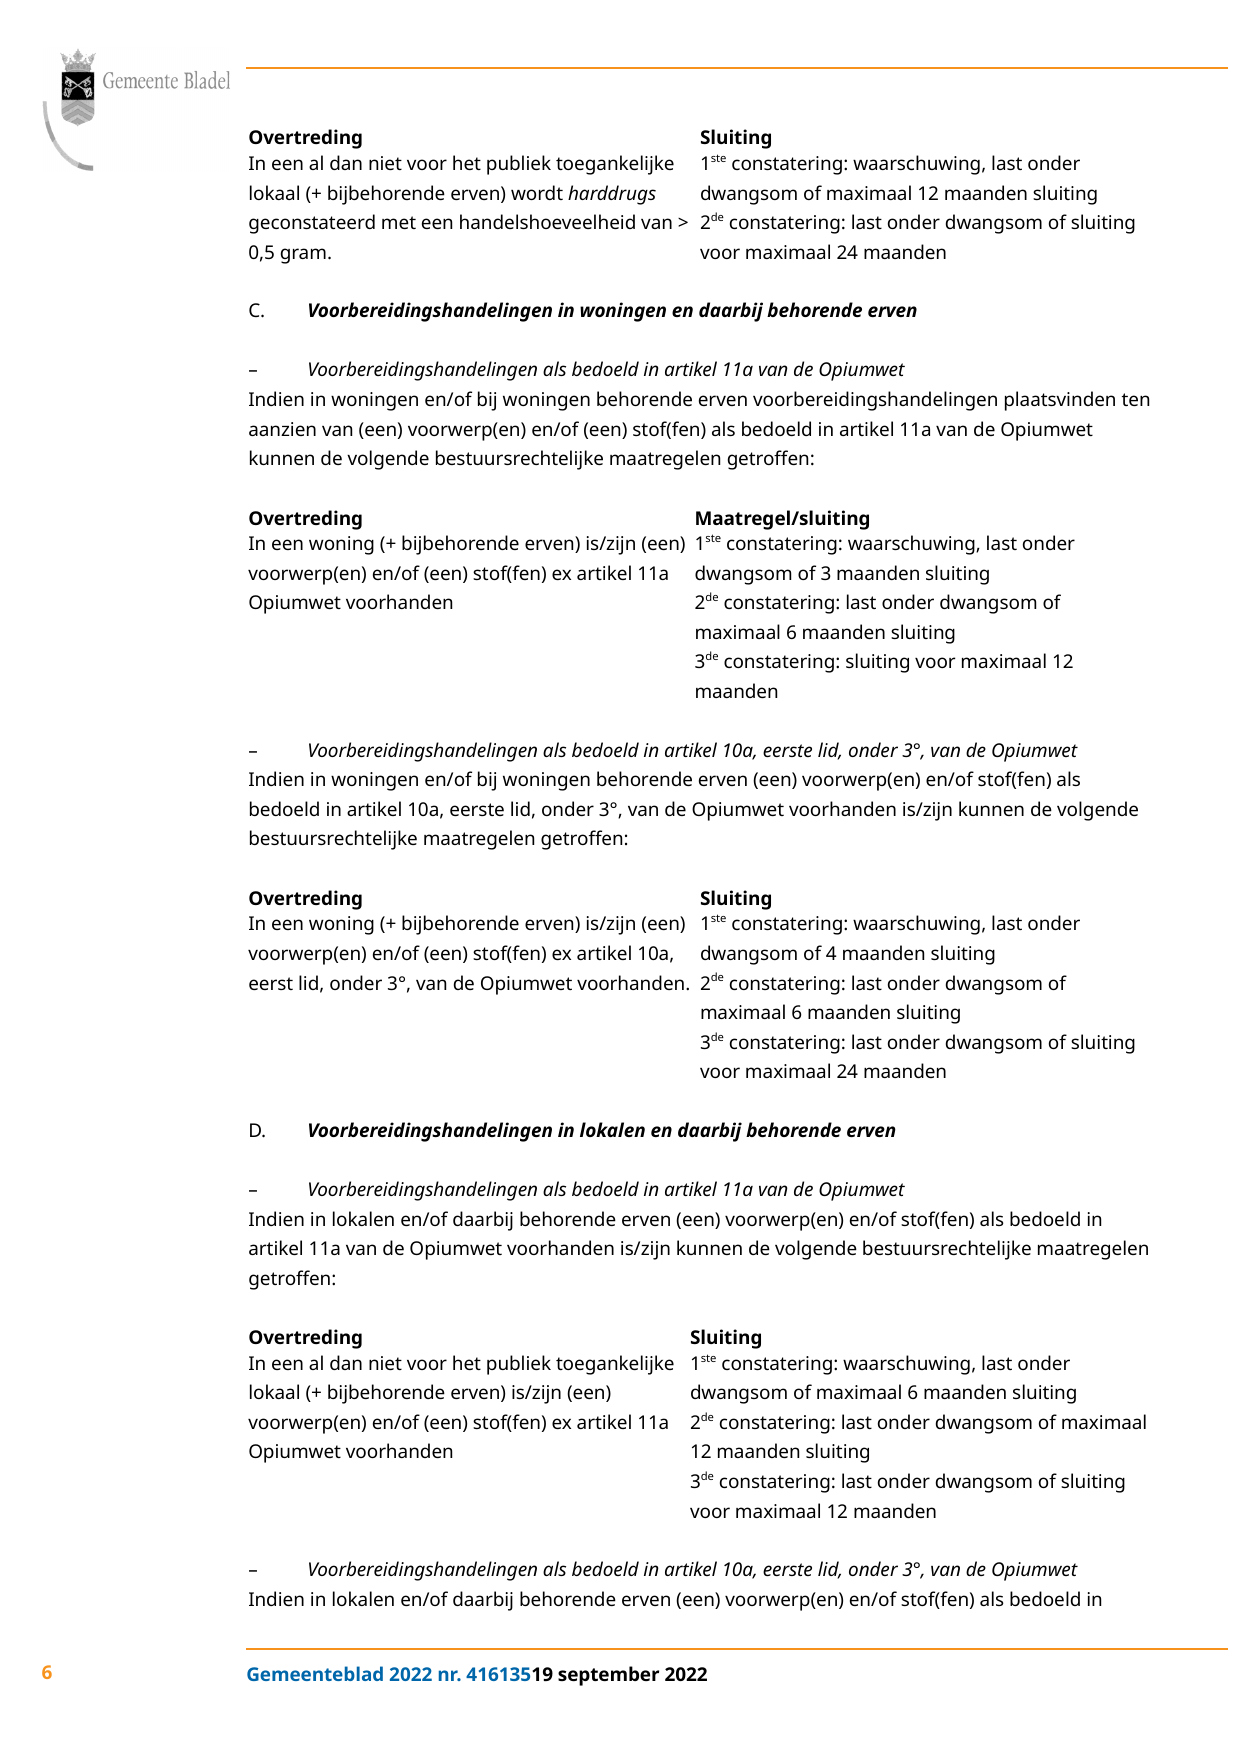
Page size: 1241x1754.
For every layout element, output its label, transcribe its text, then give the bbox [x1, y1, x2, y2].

list Voorbereidingshandelingen in woningen en daarbij behorende erven [248, 297, 1152, 323]
table_header Overtreding [248, 885, 700, 911]
table_header Maatregel/sluiting [694, 505, 1152, 530]
list Voorbereidingshandelingen in lokalen en daarbij behorende erven [248, 1117, 1152, 1143]
table_cell 1ste constatering: waarschuwing, last onder dwangsom of 3 maanden sluiting 2de constatering: last onder dwangsom of maximaal 6 maanden sluiting 3de constatering: sluiting voor maximaal 12 maanden [694, 530, 1152, 704]
table_header Overtreding [248, 1324, 690, 1350]
table_cell In een al dan niet voor het publiek toegankelijke lokaal (+ bijbehorende erven) is/zijn (een) voorwerp(en) en/of (een) stof(fen) ex artikel 11a Opiumwet voorhanden [248, 1350, 690, 1524]
table_cell 1ste constatering: waarschuwing, last onder dwangsom of 4 maanden sluiting 2de constatering: last onder dwangsom of maximaal 6 maanden sluiting 3de constatering: last onder dwangsom of sluiting voor maximaal 24 maanden [700, 911, 1152, 1084]
table_header Sluiting [690, 1324, 1152, 1350]
table_cell 1ste constatering: waarschuwing, last onder dwangsom of maximaal 6 maanden sluiting 2de constatering: last onder dwangsom of maximaal 12 maanden sluiting 3de constatering: last onder dwangsom of sluiting voor maximaal 12 maanden [690, 1350, 1152, 1524]
table_cell In een woning (+ bijbehorende erven) is/zijn (een) voorwerp(en) en/of (een) stof(fen) ex artikel 10a, eerst lid, onder 3°, van de Opiumwet voorhanden. [248, 911, 700, 1084]
text Indien in lokalen en/of daarbij behorende erven (een) voorwerp(en) en/of stof(fen) als bedoeld in [248, 1586, 1152, 1612]
list Voorbereidingshandelingen als bedoeld in artikel 10a, eerste lid, onder 3°, van de Opiumwet [248, 1556, 1152, 1582]
text Indien in lokalen en/of daarbij behorende erven (een) voorwerp(en) en/of stof(fen) als bedoeld in artikel 11a van de Opiumwet voorhanden is/zijn kunnen de volgende bestuursrechtelijke maatregelen getroffen: [248, 1206, 1152, 1291]
table_cell 1ste constatering: waarschuwing, last onder dwangsom of maximaal 12 maanden sluiting 2de constatering: last onder dwangsom of sluiting voor maximaal 24 maanden [700, 150, 1152, 265]
table_cell In een al dan niet voor het publiek toegankelijke lokaal (+ bijbehorende erven) wordt harddrugs geconstateerd met een handelshoeveelheid van > 0,5 gram. [248, 150, 700, 265]
picture [41, 47, 231, 172]
text Indien in woningen en/of bij woningen behorende erven voorbereidingshandelingen plaatsvinden ten aanzien van (een) voorwerp(en) en/of (een) stof(fen) als bedoeld in artikel 11a van de Opiumwet kunnen de volgende bestuursrechtelijke maatregelen getroffen: [248, 386, 1152, 471]
table_header Sluiting [700, 885, 1152, 911]
list Voorbereidingshandelingen als bedoeld in artikel 11a van de Opiumwet [248, 357, 1152, 382]
list Voorbereidingshandelingen als bedoeld in artikel 10a, eerste lid, onder 3°, van de Opiumwet [248, 737, 1152, 763]
table_header Overtreding [248, 505, 694, 530]
table_cell In een woning (+ bijbehorende erven) is/zijn (een) voorwerp(en) en/of (een) stof(fen) ex artikel 11a Opiumwet voorhanden [248, 530, 694, 704]
table_header Overtreding [248, 125, 700, 150]
text Indien in woningen en/of bij woningen behorende erven (een) voorwerp(en) en/of stof(fen) als bedoeld in artikel 10a, eerste lid, onder 3°, van de Opiumwet voorhanden is/zijn kunnen de volgende bestuursrechtelijke maatregelen getroffen: [248, 766, 1152, 851]
list Voorbereidingshandelingen als bedoeld in artikel 11a van de Opiumwet [248, 1176, 1152, 1202]
table_header Sluiting [700, 125, 1152, 150]
